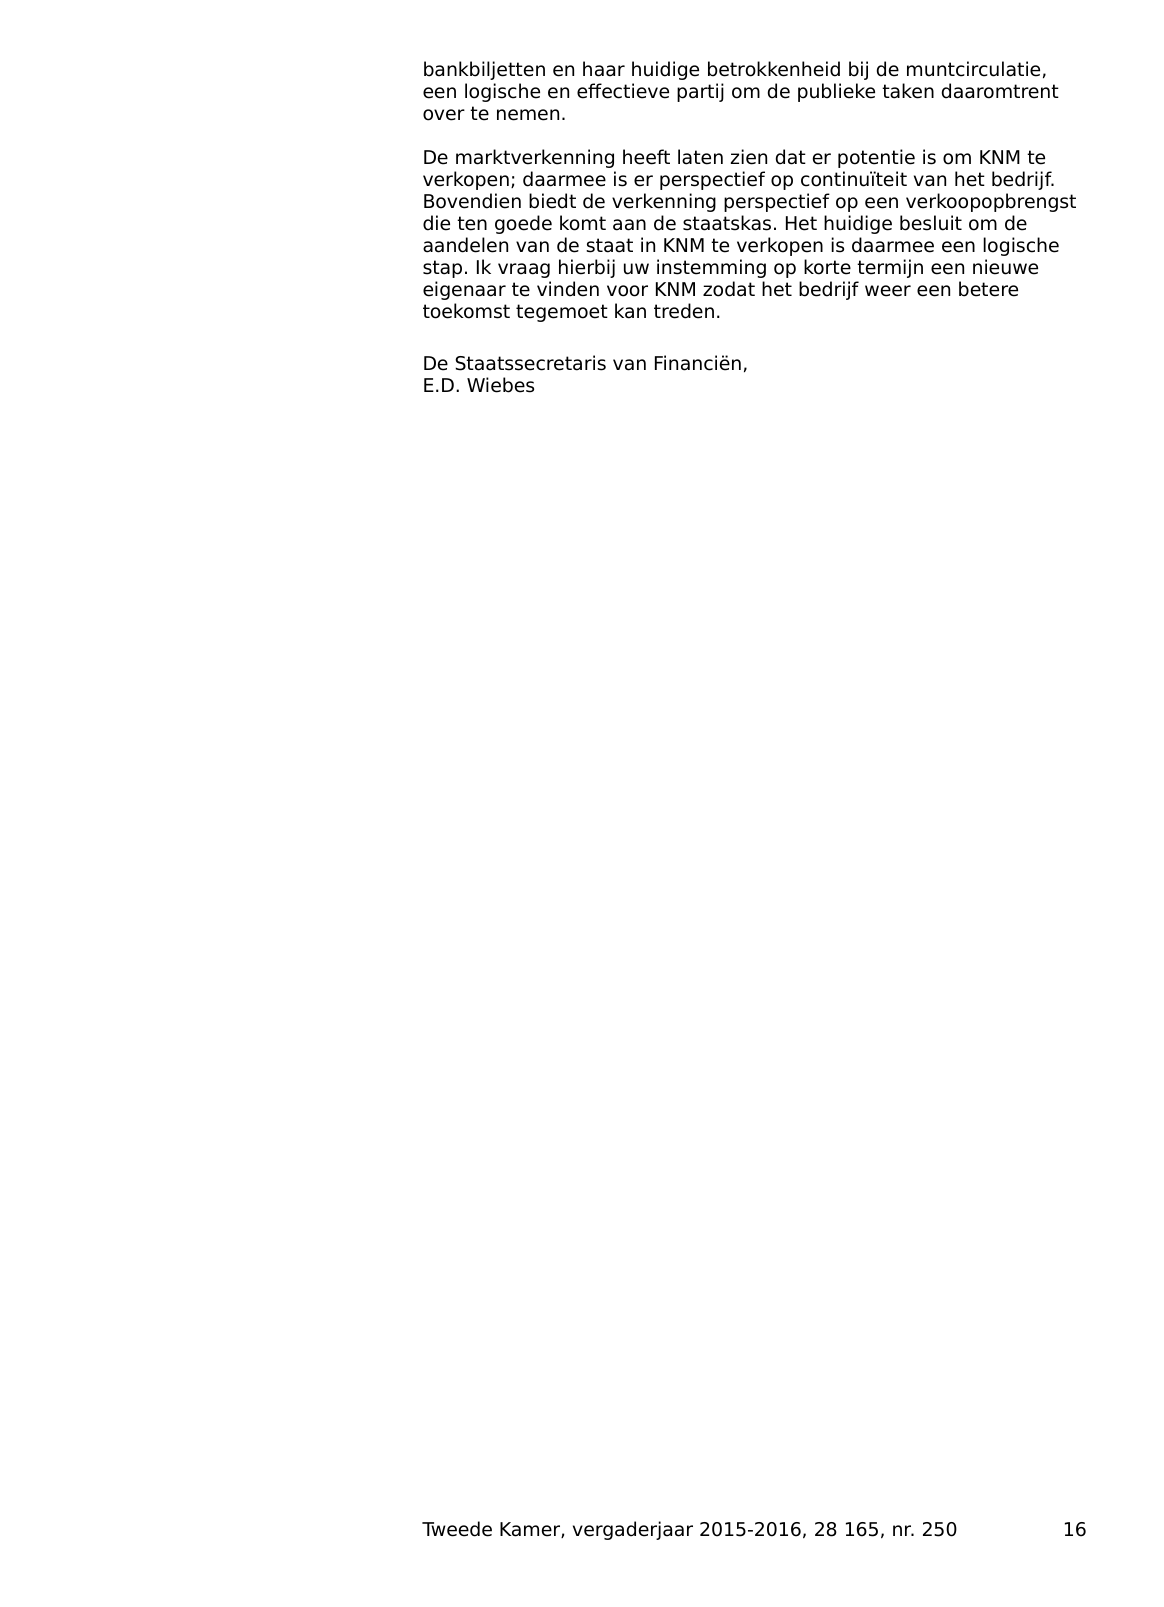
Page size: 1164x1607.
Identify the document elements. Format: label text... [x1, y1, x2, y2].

text bankbiljetten en haar huidige betrokkenheid bij de muntcirculatie, een logische en effectieve partij om de publieke taken daaromtrent over te nemen. [422, 59, 1087, 125]
text De marktverkenning heeft laten zien dat er potentie is om KNM te verkopen; daarmee is er perspectief op continuïteit van het bedrijf. Bovendien biedt de verkenning perspectief op een verkoopopbrengst die ten goede komt aan de staatskas. Het huidige besluit om de aandelen van de staat in KNM te verkopen is daarmee een logische stap. Ik vraag hierbij uw instemming op korte termijn een nieuwe eigenaar te vinden voor KNM zodat het bedrijf weer een betere toekomst tegemoet kan treden. [422, 147, 1087, 323]
text De Staatssecretaris van Financiën, E.D. Wiebes [422, 353, 1087, 397]
